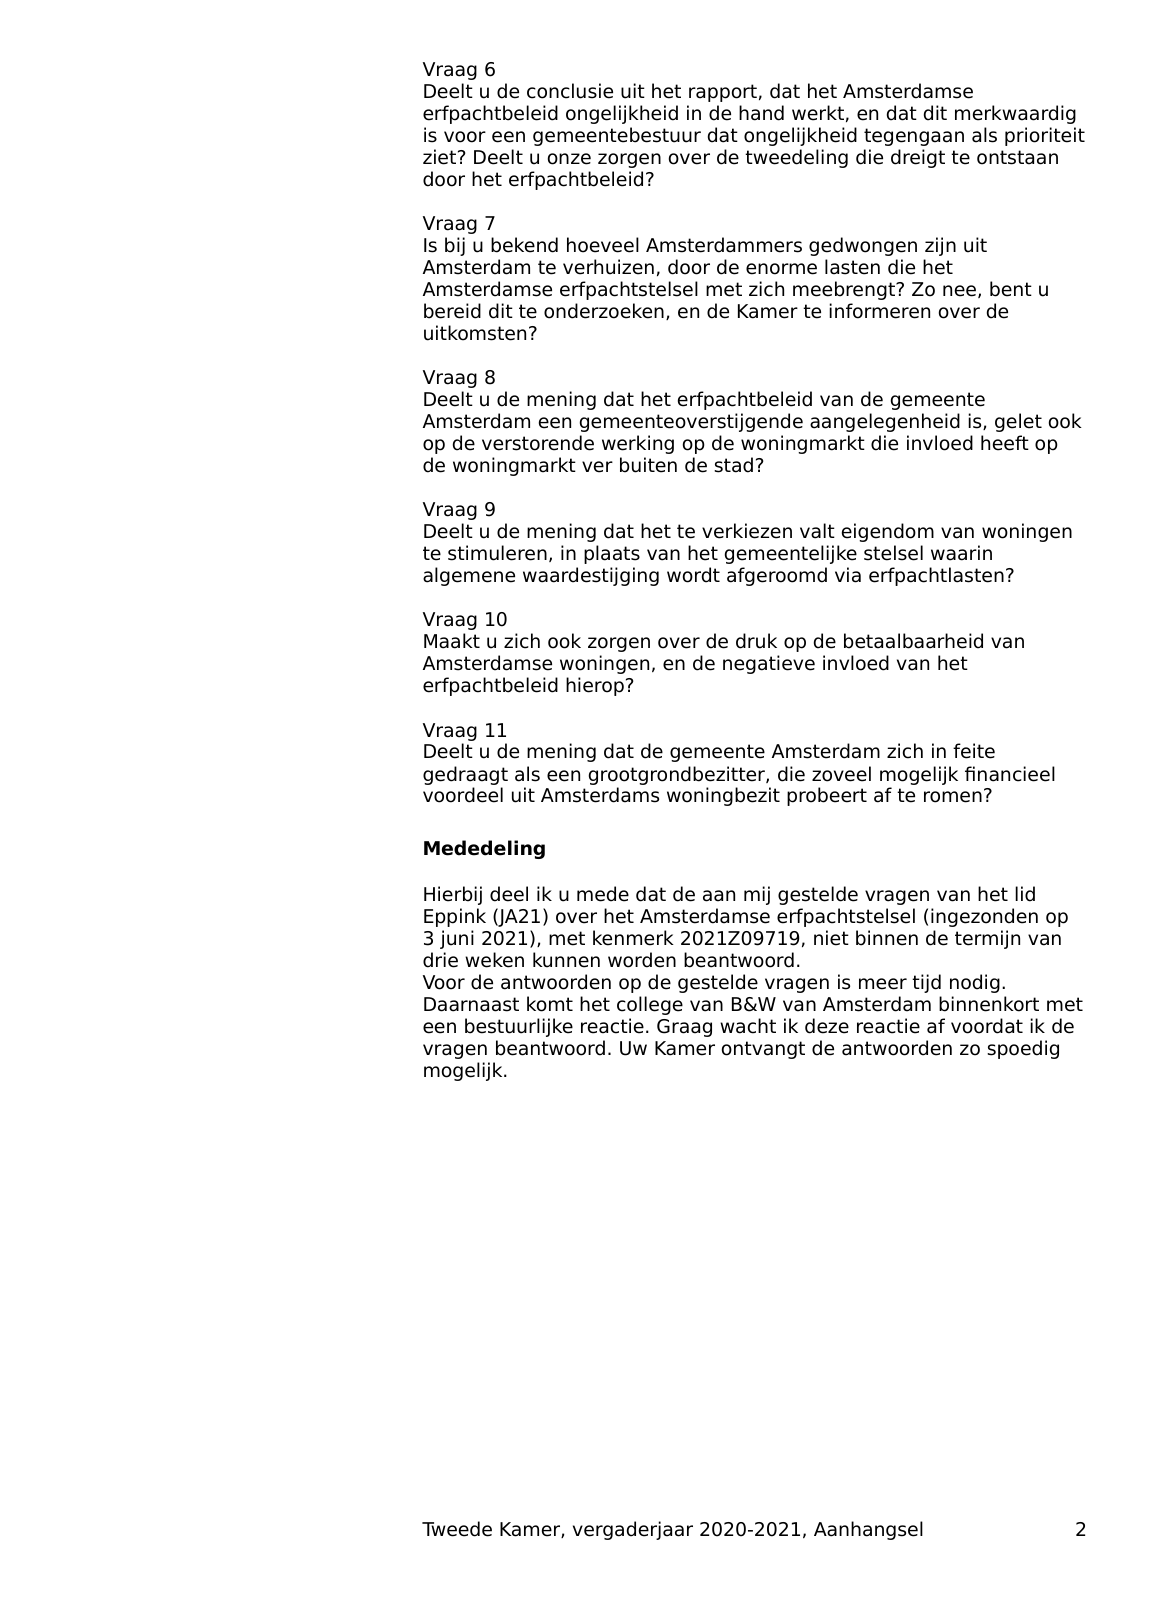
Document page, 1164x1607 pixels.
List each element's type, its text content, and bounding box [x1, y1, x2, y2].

text Deelt u de mening dat het te verkiezen valt eigendom van woningen te stimuleren, in plaats van het gemeentelijke stelsel waarin algemene waardestijging wordt afgeroomd via erfpachtlasten? [422, 521, 1087, 587]
text Vraag 8 [422, 367, 1087, 389]
text Vraag 9 [422, 499, 1087, 521]
text Vraag 6 [422, 59, 1087, 81]
text Vraag 11 [422, 719, 1087, 741]
text Is bij u bekend hoeveel Amsterdammers gedwongen zijn uit Amsterdam te verhuizen, door de enorme lasten die het Amsterdamse erfpachtstelsel met zich meebrengt? Zo nee, bent u bereid dit te onderzoeken, en de Kamer te informeren over de uitkomsten? [422, 235, 1087, 345]
subtitle Mededeling [422, 837, 1087, 859]
text Maakt u zich ook zorgen over de druk op de betaalbaarheid van Amsterdamse woningen, en de negatieve invloed van het erfpachtbeleid hierop? [422, 631, 1087, 697]
text Deelt u de mening dat de gemeente Amsterdam zich in feite gedraagt als een grootgrondbezitter, die zoveel mogelijk financieel voordeel uit Amsterdams woningbezit probeert af te romen? [422, 741, 1087, 807]
text Deelt u de conclusie uit het rapport, dat het Amsterdamse erfpachtbeleid ongelijkheid in de hand werkt, en dat dit merkwaardig is voor een gemeentebestuur dat ongelijkheid tegengaan als prioriteit ziet? Deelt u onze zorgen over de tweedeling die dreigt te ontstaan door het erfpachtbeleid? [422, 81, 1087, 191]
text Deelt u de mening dat het erfpachtbeleid van de gemeente Amsterdam een gemeenteoverstijgende aangelegenheid is, gelet ook op de verstorende werking op de woningmarkt die invloed heeft op de woningmarkt ver buiten de stad? [422, 389, 1087, 477]
text Hierbij deel ik u mede dat de aan mij gestelde vragen van het lid Eppink (JA21) over het Amsterdamse erfpachtstelsel (ingezonden op 3 juni 2021), met kenmerk 2021Z09719, niet binnen de termijn van drie weken kunnen worden beantwoord. [422, 884, 1087, 972]
text Vraag 7 [422, 213, 1087, 235]
text Vraag 10 [422, 609, 1087, 631]
text Voor de antwoorden op de gestelde vragen is meer tijd nodig. Daarnaast komt het college van B&W van Amsterdam binnenkort met een bestuurlijke reactie. Graag wacht ik deze reactie af voordat ik de vragen beantwoord. Uw Kamer ontvangt de antwoorden zo spoedig mogelijk. [422, 972, 1087, 1082]
